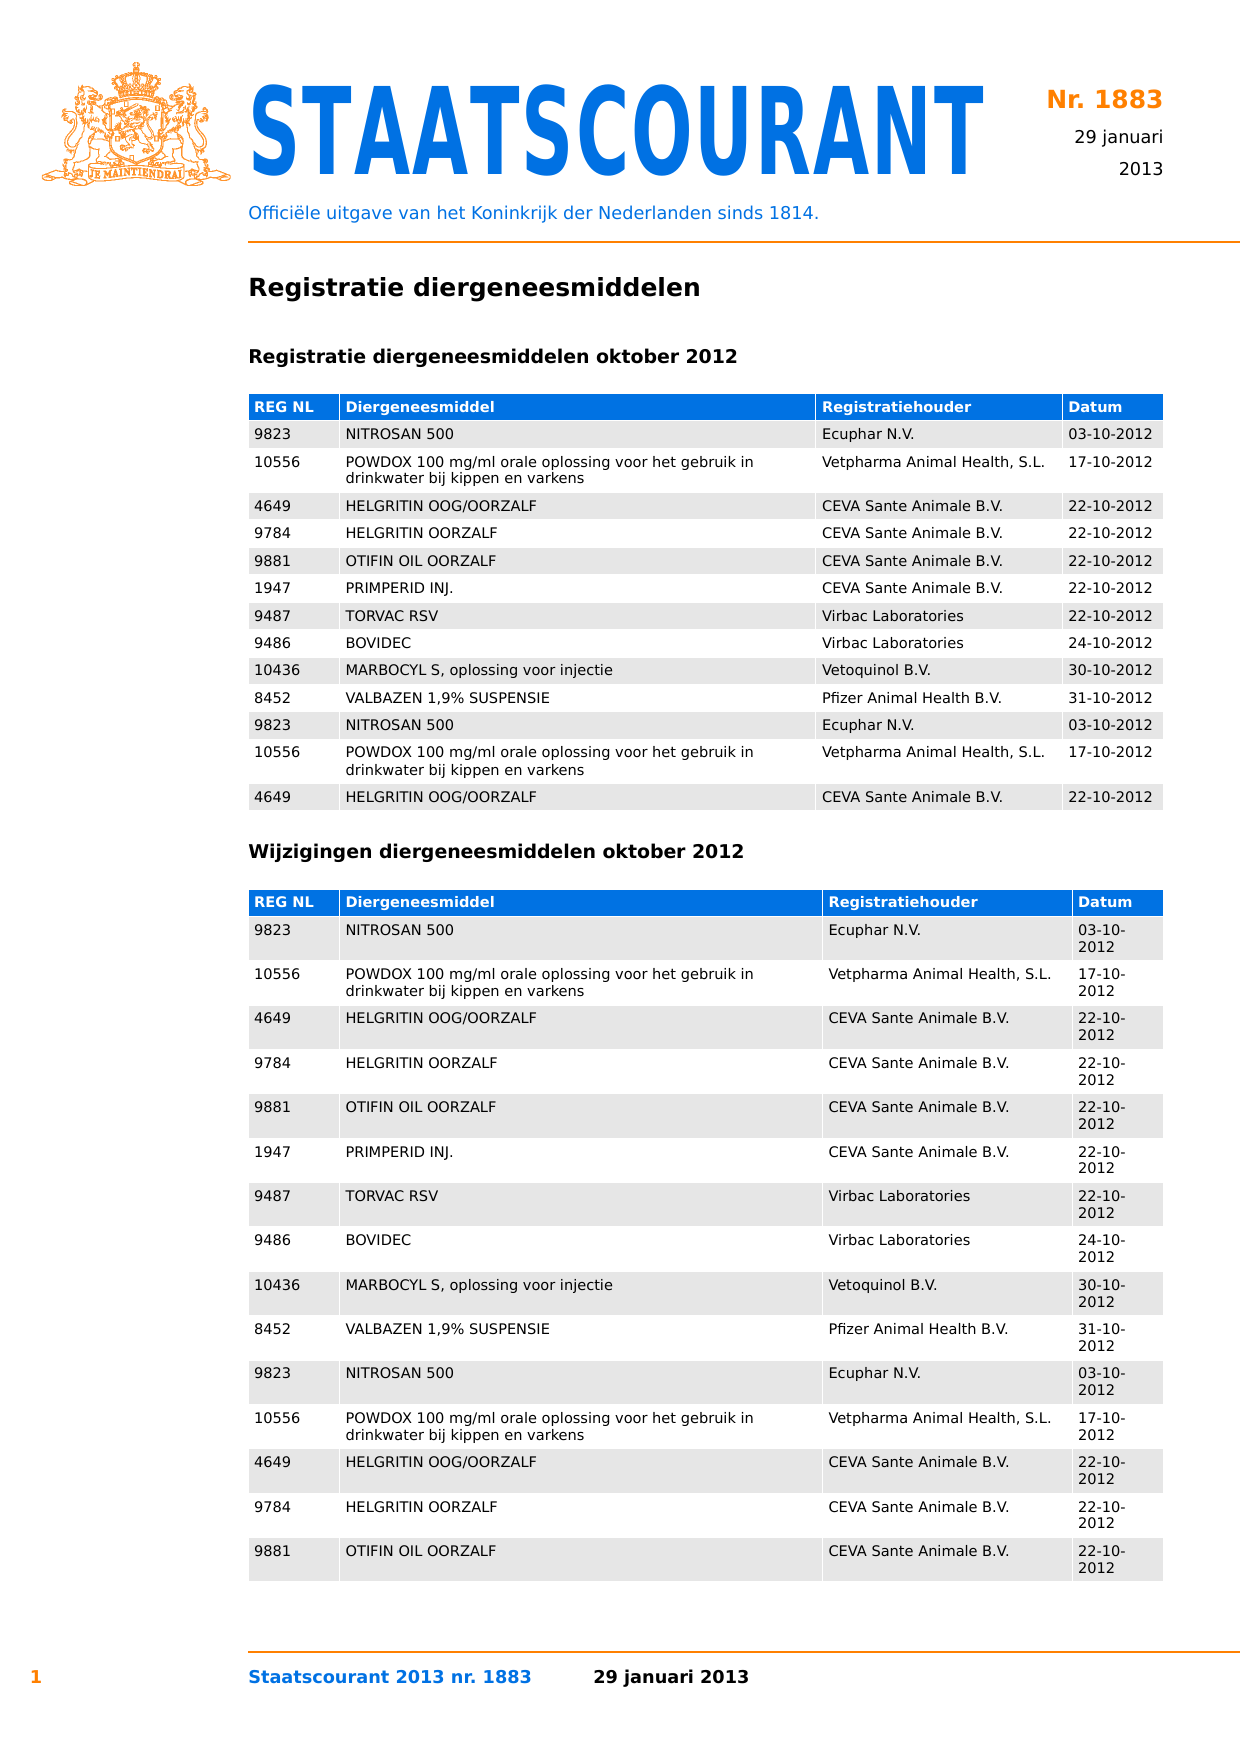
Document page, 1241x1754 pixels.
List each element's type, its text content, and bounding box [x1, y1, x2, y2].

table_cell 10556 [249, 740, 339, 783]
table_cell 17-10-2012 [1073, 961, 1163, 1004]
table_cell Ecuphar N.V. [816, 712, 1062, 739]
table_cell CEVA Sante Animale B.V. [823, 1494, 1072, 1537]
table_cell 10556 [249, 449, 339, 492]
table_cell 4649 [249, 1449, 339, 1493]
table_cell POWDOX 100 mg/ml orale oplossing voor het gebruik in drinkwater bij kippen en varkens [340, 449, 815, 492]
table_cell 22-10-2012 [1073, 1494, 1163, 1537]
table_cell 9784 [249, 1050, 339, 1093]
table_cell Virbac Laboratories [816, 630, 1062, 656]
table_header Registratiehouder [816, 394, 1062, 420]
table_cell MARBOCYL S, oplossing voor injectie [340, 1272, 822, 1315]
table_cell POWDOX 100 mg/ml orale oplossing voor het gebruik in drinkwater bij kippen en varkens [340, 961, 822, 1004]
table_cell 22-10-2012 [1073, 1139, 1163, 1182]
table_cell CEVA Sante Animale B.V. [823, 1139, 1072, 1182]
table_cell 9784 [249, 1494, 339, 1537]
table_header Diergeneesmiddel [340, 890, 822, 916]
table_cell BOVIDEC [340, 630, 815, 656]
table_cell 03-10-2012 [1073, 917, 1163, 960]
table_cell OTIFIN OIL OORZALF [340, 1094, 822, 1138]
table_cell Virbac Laboratories [823, 1183, 1072, 1226]
table_cell VALBAZEN 1,9% SUSPENSIE [340, 685, 815, 711]
table_cell CEVA Sante Animale B.V. [816, 575, 1062, 602]
table_cell Ecuphar N.V. [823, 1361, 1072, 1404]
table_cell 9487 [249, 1183, 339, 1226]
table_cell POWDOX 100 mg/ml orale oplossing voor het gebruik in drinkwater bij kippen en varkens [340, 740, 815, 783]
table_cell Ecuphar N.V. [816, 421, 1062, 448]
table_cell PRIMPERID INJ. [340, 575, 815, 602]
table_header Nr. 1883 [998, 62, 1240, 121]
table_cell CEVA Sante Animale B.V. [816, 521, 1062, 547]
table_header [25, 62, 248, 241]
table_cell 4649 [249, 493, 339, 519]
table_cell 9823 [249, 1361, 339, 1404]
table_cell CEVA Sante Animale B.V. [823, 1006, 1072, 1049]
table_cell TORVAC RSV [340, 603, 815, 629]
table_header Registratiehouder [823, 890, 1072, 916]
subtitle Registratie diergeneesmiddelen oktober 2012 [248, 346, 1163, 368]
table_cell 4649 [249, 784, 339, 810]
table_cell 24-10-2012 [1073, 1228, 1163, 1271]
table_cell Officiële uitgave van het Koninkrijk der Nederlanden sinds 1814. [248, 203, 1240, 241]
table_cell NITROSAN 500 [340, 1361, 822, 1404]
table_cell 22-10-2012 [1073, 1538, 1163, 1581]
table_cell 22-10-2012 [1073, 1050, 1163, 1093]
table_cell 17-10-2012 [1063, 740, 1163, 783]
table_cell 9784 [249, 521, 339, 547]
table_header Datum [1063, 394, 1163, 420]
table_cell Vetpharma Animal Health, S.L. [816, 449, 1062, 492]
table_cell 10436 [249, 658, 339, 684]
table_cell 9823 [249, 421, 339, 448]
table_cell Pfizer Animal Health B.V. [816, 685, 1062, 711]
table_cell CEVA Sante Animale B.V. [823, 1538, 1072, 1581]
table_cell 22-10-2012 [1063, 603, 1163, 629]
subtitle Wijzigingen diergeneesmiddelen oktober 2012 [248, 841, 1163, 863]
table_cell 03-10-2012 [1063, 712, 1163, 739]
table_cell Ecuphar N.V. [823, 917, 1072, 960]
table_cell 8452 [249, 1316, 339, 1359]
table_cell HELGRITIN OOG/OORZALF [340, 784, 815, 810]
table_header Diergeneesmiddel [340, 394, 815, 420]
table_cell 03-10-2012 [1063, 421, 1163, 448]
table_cell HELGRITIN OOG/OORZALF [340, 1006, 822, 1049]
table_cell 22-10-2012 [1063, 575, 1163, 602]
table_cell Pfizer Animal Health B.V. [823, 1316, 1072, 1359]
table_cell CEVA Sante Animale B.V. [823, 1050, 1072, 1093]
table_cell 24-10-2012 [1063, 630, 1163, 656]
table_cell 1947 [249, 575, 339, 602]
table_cell 9881 [249, 1094, 339, 1138]
table_cell HELGRITIN OORZALF [340, 521, 815, 547]
table_cell 9823 [249, 917, 339, 960]
table_cell 1947 [249, 1139, 339, 1182]
table_cell NITROSAN 500 [340, 421, 815, 448]
table_cell VALBAZEN 1,9% SUSPENSIE [340, 1316, 822, 1359]
table_cell 22-10-2012 [1073, 1006, 1163, 1049]
table_cell Vetoquinol B.V. [823, 1272, 1072, 1315]
table_cell CEVA Sante Animale B.V. [816, 548, 1062, 574]
table_cell 8452 [249, 685, 339, 711]
table_cell 03-10-2012 [1073, 1361, 1163, 1404]
table_cell BOVIDEC [340, 1228, 822, 1271]
table_cell 4649 [249, 1006, 339, 1049]
table_cell 22-10-2012 [1063, 784, 1163, 810]
table_cell 22-10-2012 [1073, 1449, 1163, 1493]
table_header REG NL [249, 394, 339, 420]
table_cell 30-10-2012 [1063, 658, 1163, 684]
table_cell Virbac Laboratories [816, 603, 1062, 629]
table_cell HELGRITIN OOG/OORZALF [340, 1449, 822, 1493]
table_cell HELGRITIN OOG/OORZALF [340, 493, 815, 519]
table_cell 22-10-2012 [1063, 493, 1163, 519]
table_cell 22-10-2012 [1073, 1094, 1163, 1138]
table_cell 31-10-2012 [1063, 685, 1163, 711]
table_cell 22-10-2012 [1063, 548, 1163, 574]
table_cell 17-10-2012 [1073, 1405, 1163, 1448]
table_cell CEVA Sante Animale B.V. [816, 493, 1062, 519]
table_cell HELGRITIN OORZALF [340, 1494, 822, 1537]
table_cell 9486 [249, 630, 339, 656]
table_cell CEVA Sante Animale B.V. [816, 784, 1062, 810]
table_header Datum [1073, 890, 1163, 916]
table_cell 22-10-2012 [1073, 1183, 1163, 1226]
table_cell 9487 [249, 603, 339, 629]
table_cell 10436 [249, 1272, 339, 1315]
table_cell Vetoquinol B.V. [816, 658, 1062, 684]
table_cell OTIFIN OIL OORZALF [340, 1538, 822, 1581]
table_cell Vetpharma Animal Health, S.L. [823, 961, 1072, 1004]
table_cell OTIFIN OIL OORZALF [340, 548, 815, 574]
table_cell 9486 [249, 1228, 339, 1271]
table_cell HELGRITIN OORZALF [340, 1050, 822, 1093]
table_cell 31-10-2012 [1073, 1316, 1163, 1359]
table_cell NITROSAN 500 [340, 712, 815, 739]
table_cell 2013 [998, 153, 1240, 203]
table_cell 17-10-2012 [1063, 449, 1163, 492]
table_cell 22-10-2012 [1063, 521, 1163, 547]
table_cell 9823 [249, 712, 339, 739]
table_cell 9881 [249, 548, 339, 574]
table_cell NITROSAN 500 [340, 917, 822, 960]
table_cell MARBOCYL S, oplossing voor injectie [340, 658, 815, 684]
table_header STAATSCOURANT [248, 62, 998, 203]
table_cell 30-10-2012 [1073, 1272, 1163, 1315]
table_cell 10556 [249, 961, 339, 1004]
subtitle Registratie diergeneesmiddelen [248, 273, 1163, 302]
table_cell TORVAC RSV [340, 1183, 822, 1226]
table_cell POWDOX 100 mg/ml orale oplossing voor het gebruik in drinkwater bij kippen en varkens [340, 1405, 822, 1448]
table_cell Virbac Laboratories [823, 1228, 1072, 1271]
table_cell CEVA Sante Animale B.V. [823, 1094, 1072, 1138]
table_cell PRIMPERID INJ. [340, 1139, 822, 1182]
table_header REG NL [249, 890, 339, 916]
table_cell CEVA Sante Animale B.V. [823, 1449, 1072, 1493]
picture [41, 62, 231, 186]
table_cell Vetpharma Animal Health, S.L. [816, 740, 1062, 783]
table_cell Vetpharma Animal Health, S.L. [823, 1405, 1072, 1448]
table_cell 9881 [249, 1538, 339, 1581]
table_cell 10556 [249, 1405, 339, 1448]
table_cell 29 januari [998, 121, 1240, 153]
